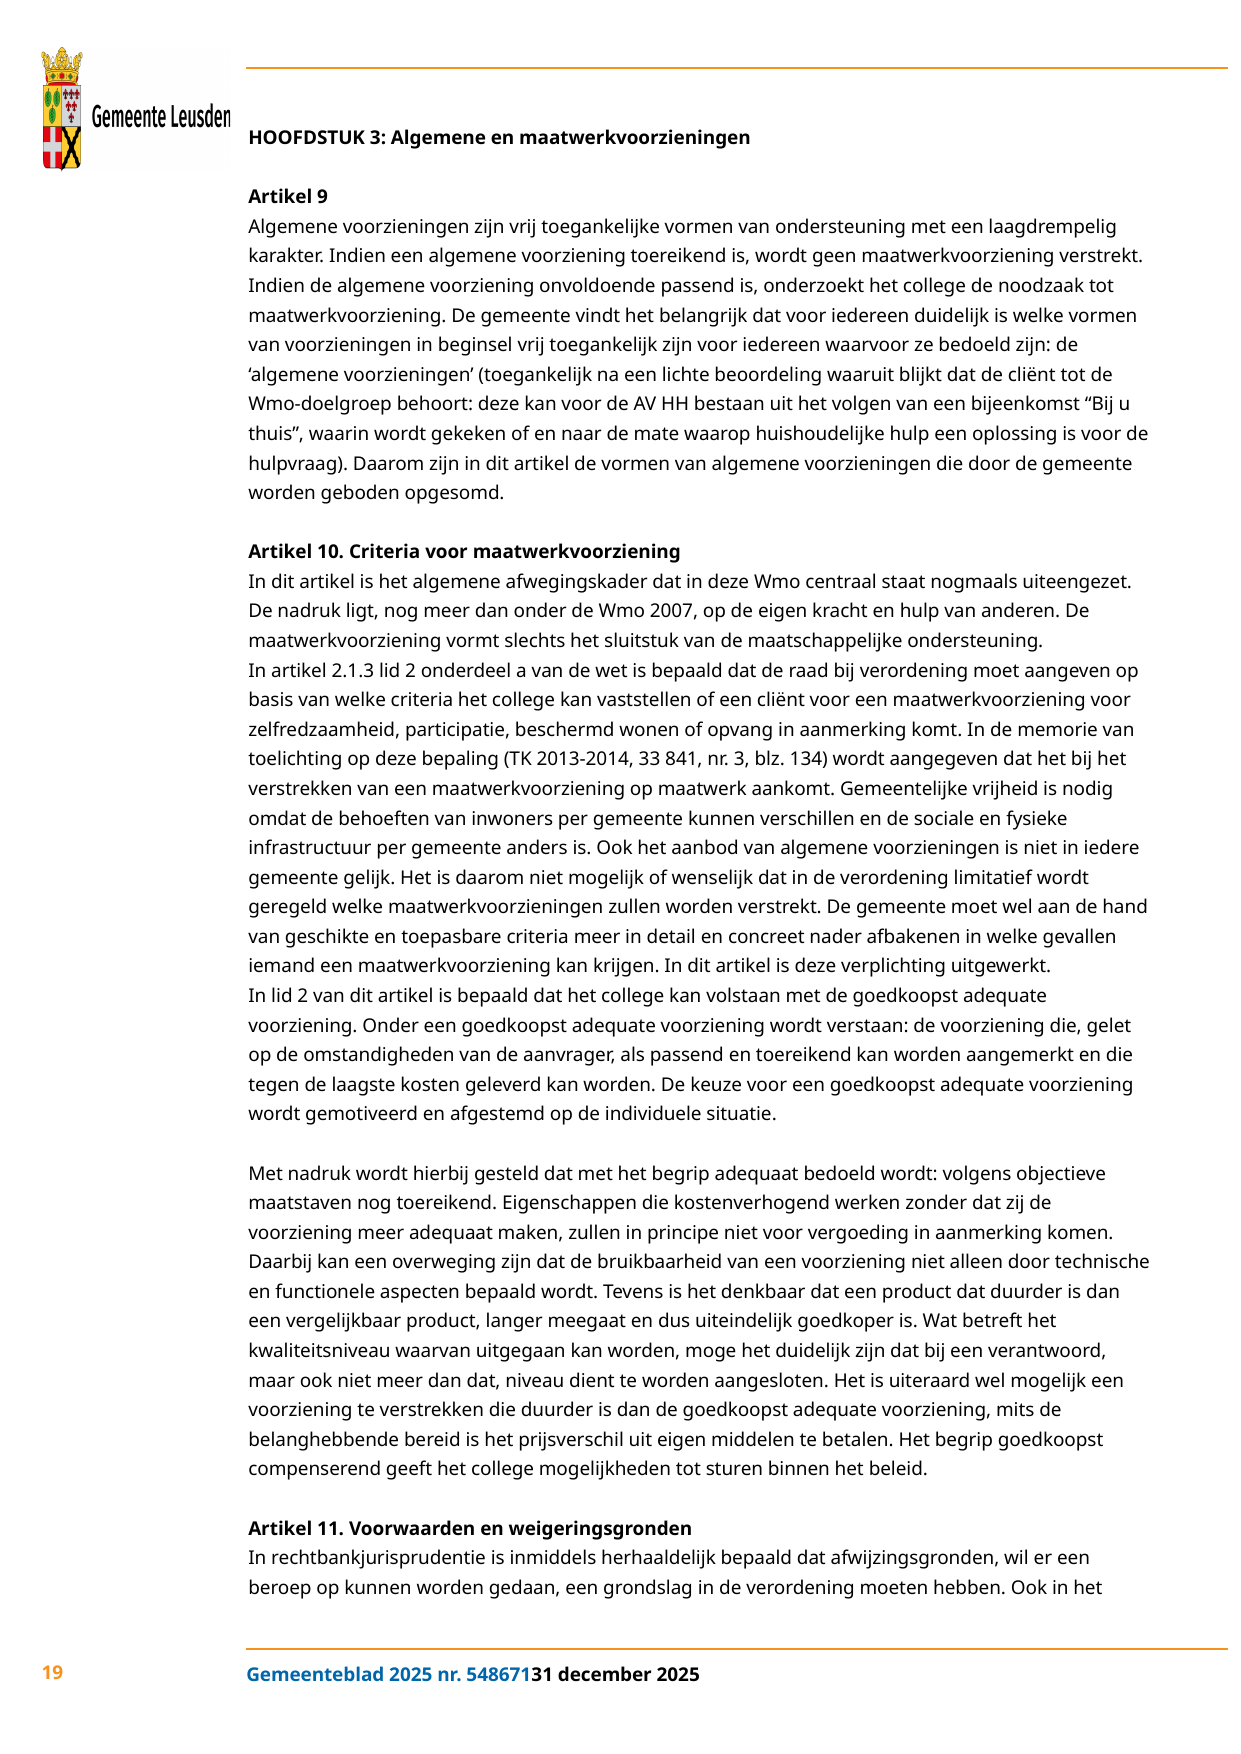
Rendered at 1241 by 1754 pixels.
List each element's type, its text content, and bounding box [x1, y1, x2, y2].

text In rechtbankjurisprudentie is inmiddels herhaaldelijk bepaald dat afwijzingsgronden, wil er een [248, 1544, 1152, 1570]
text In lid 2 van dit artikel is bepaald dat het college kan volstaan met de goedkoopst adequate voorziening. Onder een goedkoopst adequate voorziening wordt verstaan: de voorziening die, gelet op de omstandigheden van de aanvrager, als passend en toereikend kan worden aangemerkt en die tegen de laagste kosten geleverd kan worden. De keuze voor een goedkoopst adequate voorziening wordt gemotiveerd en afgestemd op de individuele situatie. [248, 982, 1152, 1126]
text In artikel 2.1.3 lid 2 onderdeel a van de wet is bepaald dat de raad bij verordening moet aangeven op basis van welke criteria het college kan vaststellen of een cliënt voor een maatwerkvoorziening voor zelfredzaamheid, participatie, beschermd wonen of opvang in aanmerking komt. In de memorie van toelichting op deze bepaling (TK 2013‐2014, 33 841, nr. 3, blz. 134) wordt aangegeven dat het bij het verstrekken van een maatwerkvoorziening op maatwerk aankomt. Gemeentelijke vrijheid is nodig omdat de behoeften van inwoners per gemeente kunnen verschillen en de sociale en fysieke infrastructuur per gemeente anders is. Ook het aanbod van algemene voorzieningen is niet in iedere gemeente gelijk. Het is daarom niet mogelijk of wenselijk dat in de verordening limitatief wordt geregeld welke maatwerkvoorzieningen zullen worden verstrekt. De gemeente moet wel aan de hand van geschikte en toepasbare criteria meer in detail en concreet nader afbakenen in welke gevallen iemand een maatwerkvoorziening kan krijgen. In dit artikel is deze verplichting uitgewerkt. [248, 657, 1152, 978]
text Artikel 11. Voorwaarden en weigeringsgronden [248, 1515, 1152, 1541]
text Artikel 10. Criteria voor maatwerkvoorziening [248, 538, 1152, 564]
text Daarbij kan een overweging zijn dat de bruikbaarheid van een voorziening niet alleen door technische en functionele aspecten bepaald wordt. Tevens is het denkbaar dat een product dat duurder is dan een vergelijkbaar product, langer meegaat en dus uiteindelijk goedkoper is. Wat betreft het kwaliteitsniveau waarvan uitgegaan kan worden, moge het duidelijk zijn dat bij een verantwoord, maar ook niet meer dan dat, niveau dient te worden aangesloten. Het is uiteraard wel mogelijk een voorziening te verstrekken die duurder is dan de goedkoopst adequate voorziening, mits de belanghebbende bereid is het prijsverschil uit eigen middelen te betalen. Het begrip goedkoopst compenserend geeft het college mogelijkheden tot sturen binnen het beleid. [248, 1248, 1152, 1481]
text De nadruk ligt, nog meer dan onder de Wmo 2007, op de eigen kracht en hulp van anderen. De maatwerkvoorziening vormt slechts het sluitstuk van de maatschappelijke ondersteuning. [248, 598, 1152, 653]
text Artikel 9 [248, 183, 1152, 209]
text beroep op kunnen worden gedaan, een grondslag in de verordening moeten hebben. Ook in het [248, 1574, 1152, 1600]
text HOOFDSTUK 3: Algemene en maatwerkvoorzieningen [248, 124, 1152, 150]
text In dit artikel is het algemene afwegingskader dat in deze Wmo centraal staat nogmaals uiteengezet. [248, 568, 1152, 594]
picture [41, 47, 231, 172]
text Algemene voorzieningen zijn vrij toegankelijke vormen van ondersteuning met een laagdrempelig karakter. Indien een algemene voorziening toereikend is, wordt geen maatwerkvoorziening verstrekt. Indien de algemene voorziening onvoldoende passend is, onderzoekt het college de noodzaak tot maatwerkvoorziening. De gemeente vindt het belangrijk dat voor iedereen duidelijk is welke vormen van voorzieningen in beginsel vrij toegankelijk zijn voor iedereen waarvoor ze bedoeld zijn: de ‘algemene voorzieningen’ (toegankelijk na een lichte beoordeling waaruit blijkt dat de cliënt tot de Wmo-doelgroep behoort: deze kan voor de AV HH bestaan uit het volgen van een bijeenkomst “Bij u thuis”, waarin wordt gekeken of en naar de mate waarop huishoudelijke hulp een oplossing is voor de hulpvraag). Daarom zijn in dit artikel de vormen van algemene voorzieningen die door de gemeente worden geboden opgesomd. [248, 213, 1152, 505]
text Met nadruk wordt hierbij gesteld dat met het begrip adequaat bedoeld wordt: volgens objectieve maatstaven nog toereikend. Eigenschappen die kostenverhogend werken zonder dat zij de voorziening meer adequaat maken, zullen in principe niet voor vergoeding in aanmerking komen. [248, 1160, 1152, 1245]
